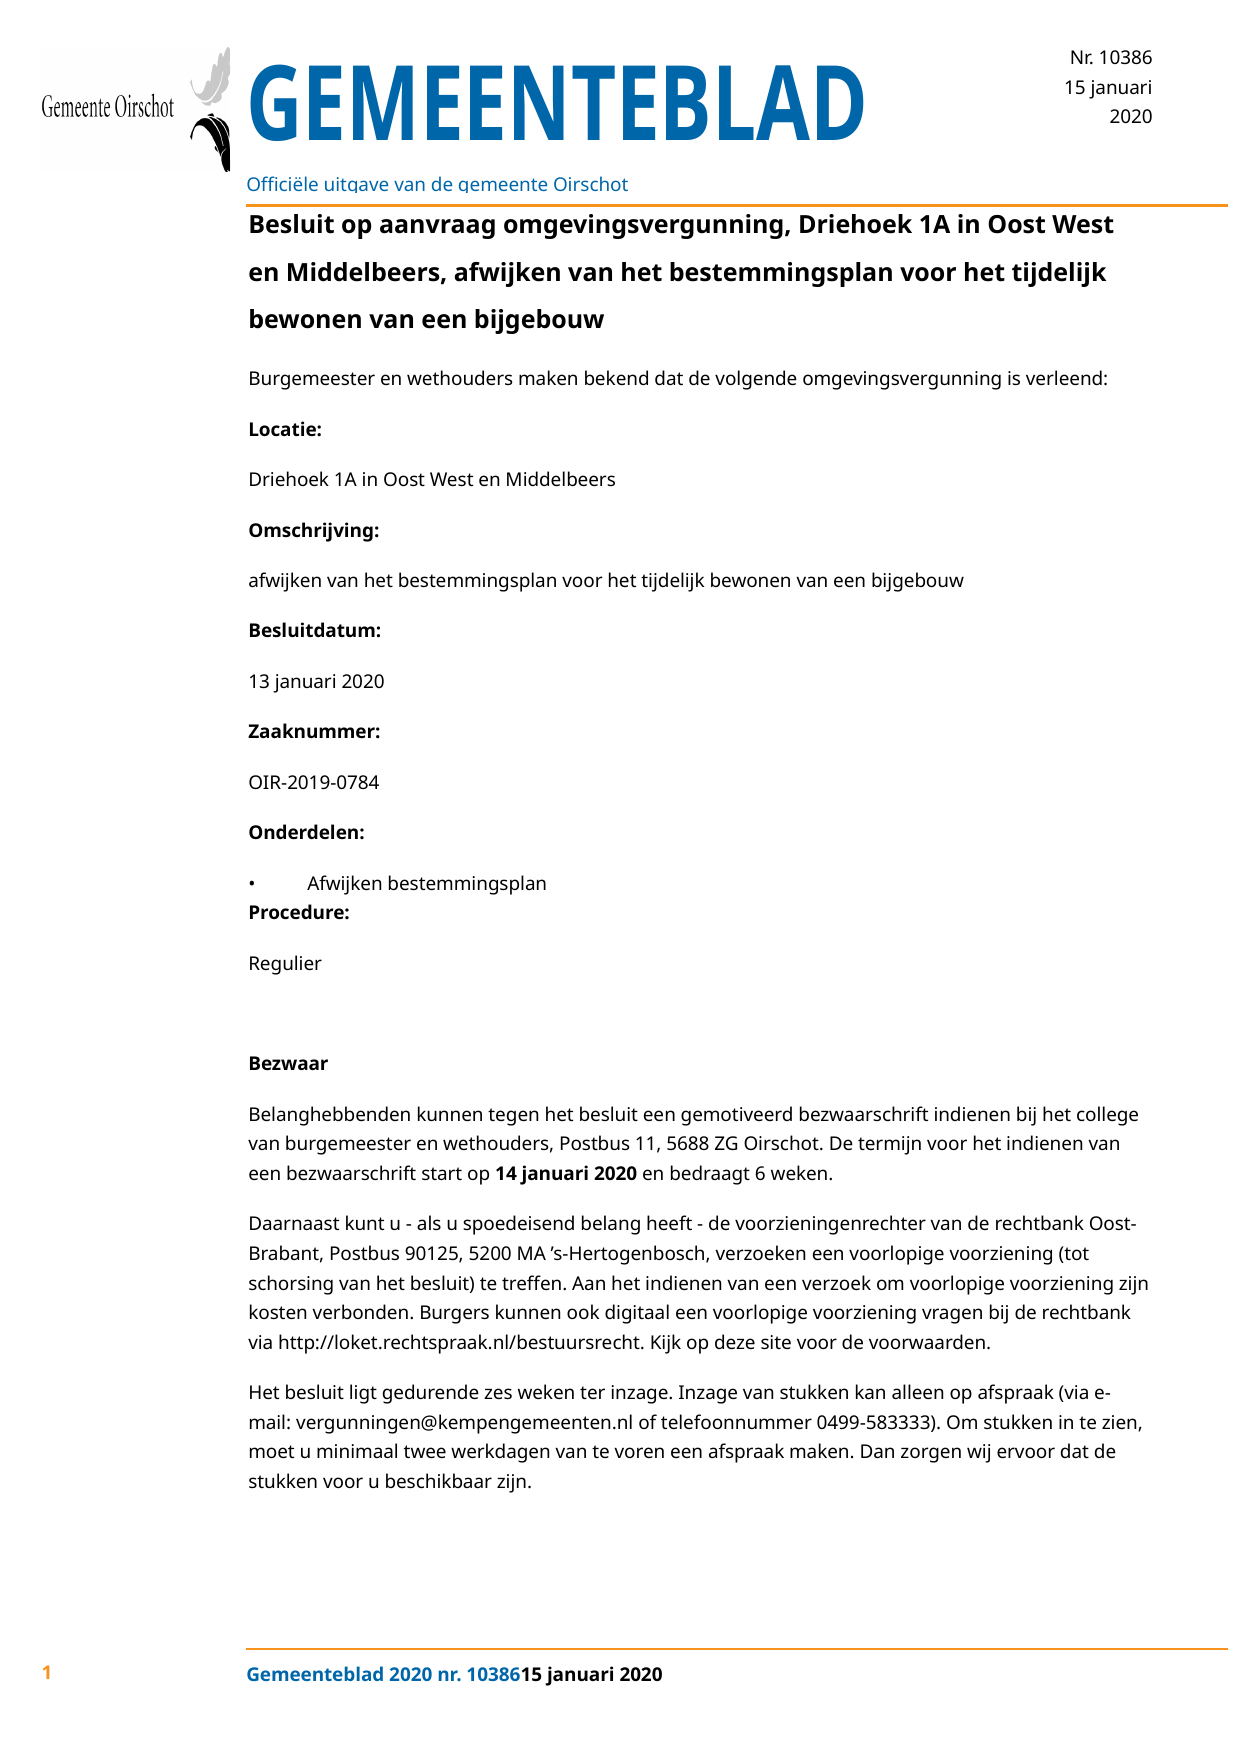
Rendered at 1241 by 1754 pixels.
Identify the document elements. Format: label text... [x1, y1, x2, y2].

text Besluit op aanvraag omgevingsvergunning, Driehoek 1A in Oost West en Middelbeers, afwijken van het bestemmingsplan voor het tijdelijk bewonen van een bijgebouw [248, 207, 1152, 336]
text Besluitdatum: [248, 618, 1152, 643]
text Daarnaast kunt u - als u spoedeisend belang heeft - de voorzieningenrechter van de rechtbank Oost-Brabant, Postbus 90125, 5200 MA ’s-Hertogenbosch, verzoeken een voorlopige voorziening (tot schorsing van het besluit) te treffen. Aan het indienen van een verzoek om voorlopige voorziening zijn kosten verbonden. Burgers kunnen ook digitaal een voorlopige voorziening vragen bij de rechtbank via http://loket.rechtspraak.nl/bestuursrecht. Kijk op deze site voor de voorwaarden. [248, 1211, 1152, 1354]
text Zaaknummer: [248, 718, 1152, 744]
text Locatie: [248, 416, 1152, 442]
text Onderdelen: [248, 819, 1152, 845]
text Driehoek 1A in Oost West en Middelbeers [248, 466, 1152, 492]
text afwijken van het bestemmingsplan voor het tijdelijk bewonen van een bijgebouw [248, 567, 1152, 593]
list Afwijken bestemmingsplan [248, 870, 1152, 895]
text Regulier [248, 950, 1152, 975]
text Procedure: [248, 899, 1152, 925]
text Omschrijving: [248, 517, 1152, 542]
picture [41, 47, 231, 172]
text Belanghebbenden kunnen tegen het besluit een gemotiveerd bezwaarschrift indienen bij het college van burgemeester en wethouders, Postbus 11, 5688 ZG Oirschot. De termijn voor het indienen van een bezwaarschrift start op 14 januari 2020 en bedraagt 6 weken. [248, 1101, 1152, 1186]
text Burgemeester en wethouders maken bekend dat de volgende omgevingsvergunning is verleend: [248, 366, 1152, 391]
text OIR-2019-0784 [248, 769, 1152, 794]
text Bezwaar [248, 1051, 1152, 1076]
text 13 januari 2020 [248, 668, 1152, 694]
text Het besluit ligt gedurende zes weken ter inzage. Inzage van stukken kan alleen op afspraak (via e-mail: vergunningen@kempengemeenten.nl of telefoonnummer 0499-583333). Om stukken in te zien, moet u minimaal twee werkdagen van te voren een afspraak maken. Dan zorgen wij ervoor dat de stukken voor u beschikbaar zijn. [248, 1379, 1152, 1494]
